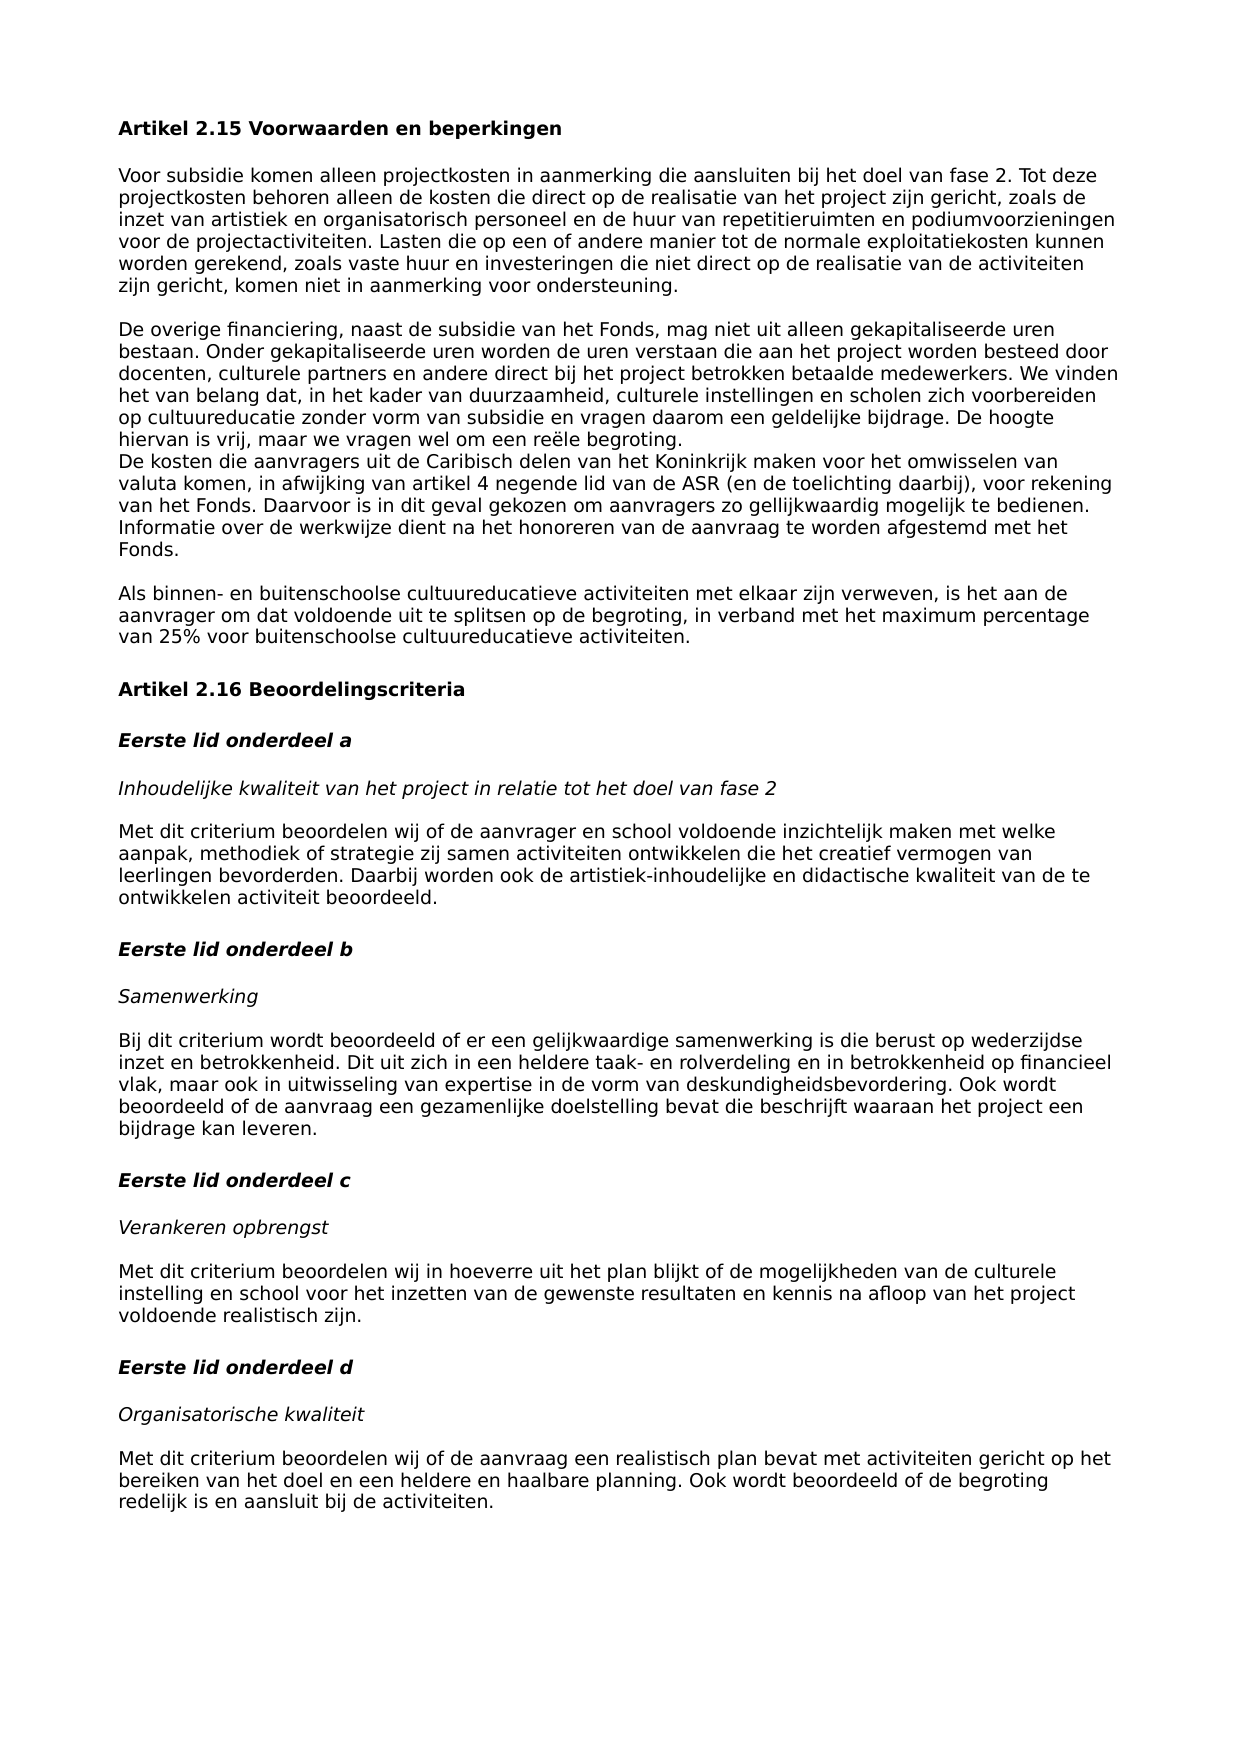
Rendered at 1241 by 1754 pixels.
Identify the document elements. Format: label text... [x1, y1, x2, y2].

subtitle Organisatorische kwaliteit [118, 1404, 1122, 1426]
subtitle Inhoudelijke kwaliteit van het project in relatie tot het doel van fase 2 [118, 777, 1122, 799]
text Als binnen- en buitenschoolse cultuureducatieve activiteiten met elkaar zijn verweven, is het aan de aanvrager om dat voldoende uit te splitsen op de begroting, in verband met het maximum percentage van 25% voor buitenschoolse cultuureducatieve activiteiten. [118, 582, 1122, 648]
text Met dit criterium beoordelen wij in hoeverre uit het plan blijkt of de mogelijkheden van de culturele instelling en school voor het inzetten van de gewenste resultaten en kennis na afloop van het project voldoende realistisch zijn. [118, 1261, 1122, 1327]
subtitle Verankeren opbrengst [118, 1217, 1122, 1239]
subtitle Artikel 2.16 Beoordelingscriteria [118, 678, 1122, 700]
subtitle Eerste lid onderdeel a [118, 730, 1122, 752]
text De overige financiering, naast de subsidie van het Fonds, mag niet uit alleen gekapitaliseerde uren bestaan. Onder gekapitaliseerde uren worden de uren verstaan die aan het project worden besteed door docenten, culturele partners en andere direct bij het project betrokken betaalde medewerkers. We vinden het van belang dat, in het kader van duurzaamheid, culturele instellingen en scholen zich voorbereiden op cultuureducatie zonder vorm van subsidie en vragen daarom een geldelijke bijdrage. De hoogte hiervan is vrij, maar we vragen wel om een reële begroting. [118, 319, 1122, 451]
text Bij dit criterium wordt beoordeeld of er een gelijkwaardige samenwerking is die berust op wederzijdse inzet en betrokkenheid. Dit uit zich in een heldere taak- en rolverdeling en in betrokkenheid op financieel vlak, maar ook in uitwisseling van expertise in de vorm van deskundigheidsbevordering. Ook wordt beoordeeld of de aanvraag een gezamenlijke doelstelling bevat die beschrijft waaraan het project een bijdrage kan leveren. [118, 1030, 1122, 1140]
subtitle Eerste lid onderdeel c [118, 1170, 1122, 1192]
subtitle Eerste lid onderdeel b [118, 939, 1122, 961]
subtitle Eerste lid onderdeel d [118, 1357, 1122, 1379]
text Voor subsidie komen alleen projectkosten in aanmerking die aansluiten bij het doel van fase 2. Tot deze projectkosten behoren alleen de kosten die direct op de realisatie van het project zijn gericht, zoals de inzet van artistiek en organisatorisch personeel en de huur van repetitieruimten en podiumvoorzieningen voor de projectactiviteiten. Lasten die op een of andere manier tot de normale exploitatiekosten kunnen worden gerekend, zoals vaste huur en investeringen die niet direct op de realisatie van de activiteiten zijn gericht, komen niet in aanmerking voor ondersteuning. [118, 165, 1122, 297]
text Met dit criterium beoordelen wij of de aanvraag een realistisch plan bevat met activiteiten gericht op het bereiken van het doel en een heldere en haalbare planning. Ook wordt beoordeeld of de begroting redelijk is en aansluit bij de activiteiten. [118, 1447, 1122, 1513]
subtitle Artikel 2.15 Voorwaarden en beperkingen [118, 118, 1122, 140]
text Met dit criterium beoordelen wij of de aanvrager en school voldoende inzichtelijk maken met welke aanpak, methodiek of strategie zij samen activiteiten ontwikkelen die het creatief vermogen van leerlingen bevorderden. Daarbij worden ook de artistiek-inhoudelijke en didactische kwaliteit van de te ontwikkelen activiteit beoordeeld. [118, 821, 1122, 909]
subtitle Samenwerking [118, 986, 1122, 1008]
text De kosten die aanvragers uit de Caribisch delen van het Koninkrijk maken voor het omwisselen van valuta komen, in afwijking van artikel 4 negende lid van de ASR (en de toelichting daarbij), voor rekening van het Fonds. Daarvoor is in dit geval gekozen om aanvragers zo gellijkwaardig mogelijk te bedienen. Informatie over de werkwijze dient na het honoreren van de aanvraag te worden afgestemd met het Fonds. [118, 451, 1122, 561]
